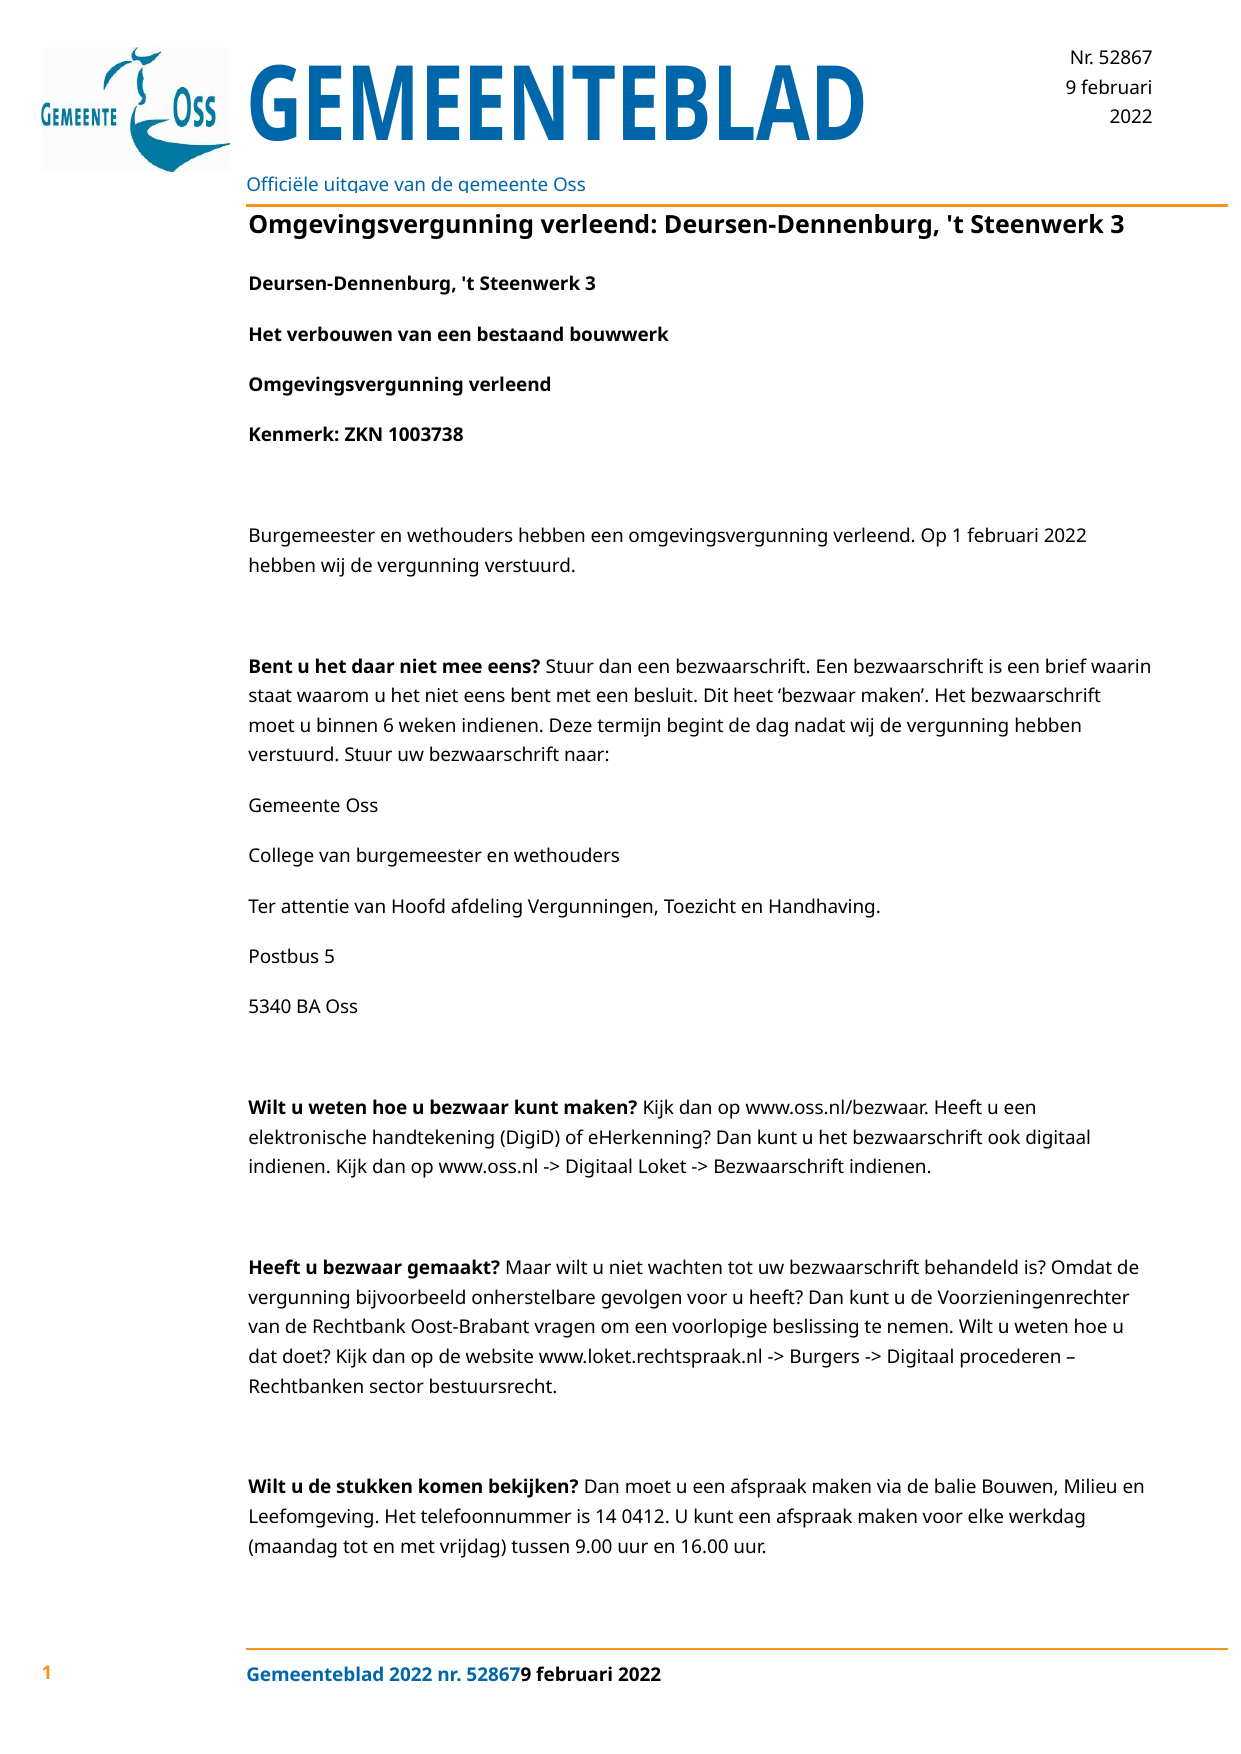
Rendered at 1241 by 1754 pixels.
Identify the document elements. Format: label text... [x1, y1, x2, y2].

text Kenmerk: ZKN 1003738 [248, 422, 1152, 447]
text Deursen-Dennenburg, 't Steenwerk 3 [248, 270, 1152, 296]
text Ter attentie van Hoofd afdeling Vergunningen, Toezicht en Handhaving. [248, 893, 1152, 918]
text Gemeente Oss [248, 792, 1152, 818]
text College van burgemeester en wethouders [248, 842, 1152, 868]
text 5340 BA Oss [248, 994, 1152, 1019]
text Postbus 5 [248, 943, 1152, 969]
text Bent u het daar niet mee eens? Stuur dan een bezwaarschrift. Een bezwaarschrift is een brief waarin staat waarom u het niet eens bent met een besluit. Dit heet ‘bezwaar maken’. Het bezwaarschrift moet u binnen 6 weken indienen. Deze termijn begint de dag nadat wij de vergunning hebben verstuurd. Stuur uw bezwaarschrift naar: [248, 653, 1152, 767]
text Wilt u weten hoe u bezwaar kunt maken? Kijk dan op www.oss.nl/bezwaar. Heeft u een elektronische handtekening (DigiD) of eHerkenning? Dan kunt u het bezwaarschrift ook digitaal indienen. Kijk dan op www.oss.nl -> Digitaal Loket -> Bezwaarschrift indienen. [248, 1094, 1152, 1179]
text Het verbouwen van een bestaand bouwwerk [248, 321, 1152, 346]
text Burgemeester en wethouders hebben een omgevingsvergunning verleend. Op 1 februari 2022 hebben wij de vergunning verstuurd. [248, 522, 1152, 578]
text Omgevingsvergunning verleend [248, 371, 1152, 397]
text Wilt u de stukken komen bekijken? Dan moet u een afspraak maken via de balie Bouwen, Milieu en Leefomgeving. Het telefoonnummer is 14 0412. U kunt een afspraak maken voor elke werkdag (maandag tot en met vrijdag) tussen 9.00 uur en 16.00 uur. [248, 1474, 1152, 1558]
text Heeft u bezwaar gemaakt? Maar wilt u niet wachten tot uw bezwaarschrift behandeld is? Omdat de vergunning bijvoorbeeld onherstelbare gevolgen voor u heeft? Dan kunt u de Voorzieningenrechter van de Rechtbank Oost-Brabant vragen om een voorlopige beslissing te nemen. Wilt u weten hoe u dat doet? Kijk dan op de website www.loket.rechtspraak.nl -> Burgers -> Digitaal procederen – Rechtbanken sector bestuursrecht. [248, 1254, 1152, 1398]
picture [41, 47, 231, 172]
text Omgevingsvergunning verleend: Deursen-Dennenburg, 't Steenwerk 3 [248, 207, 1152, 241]
